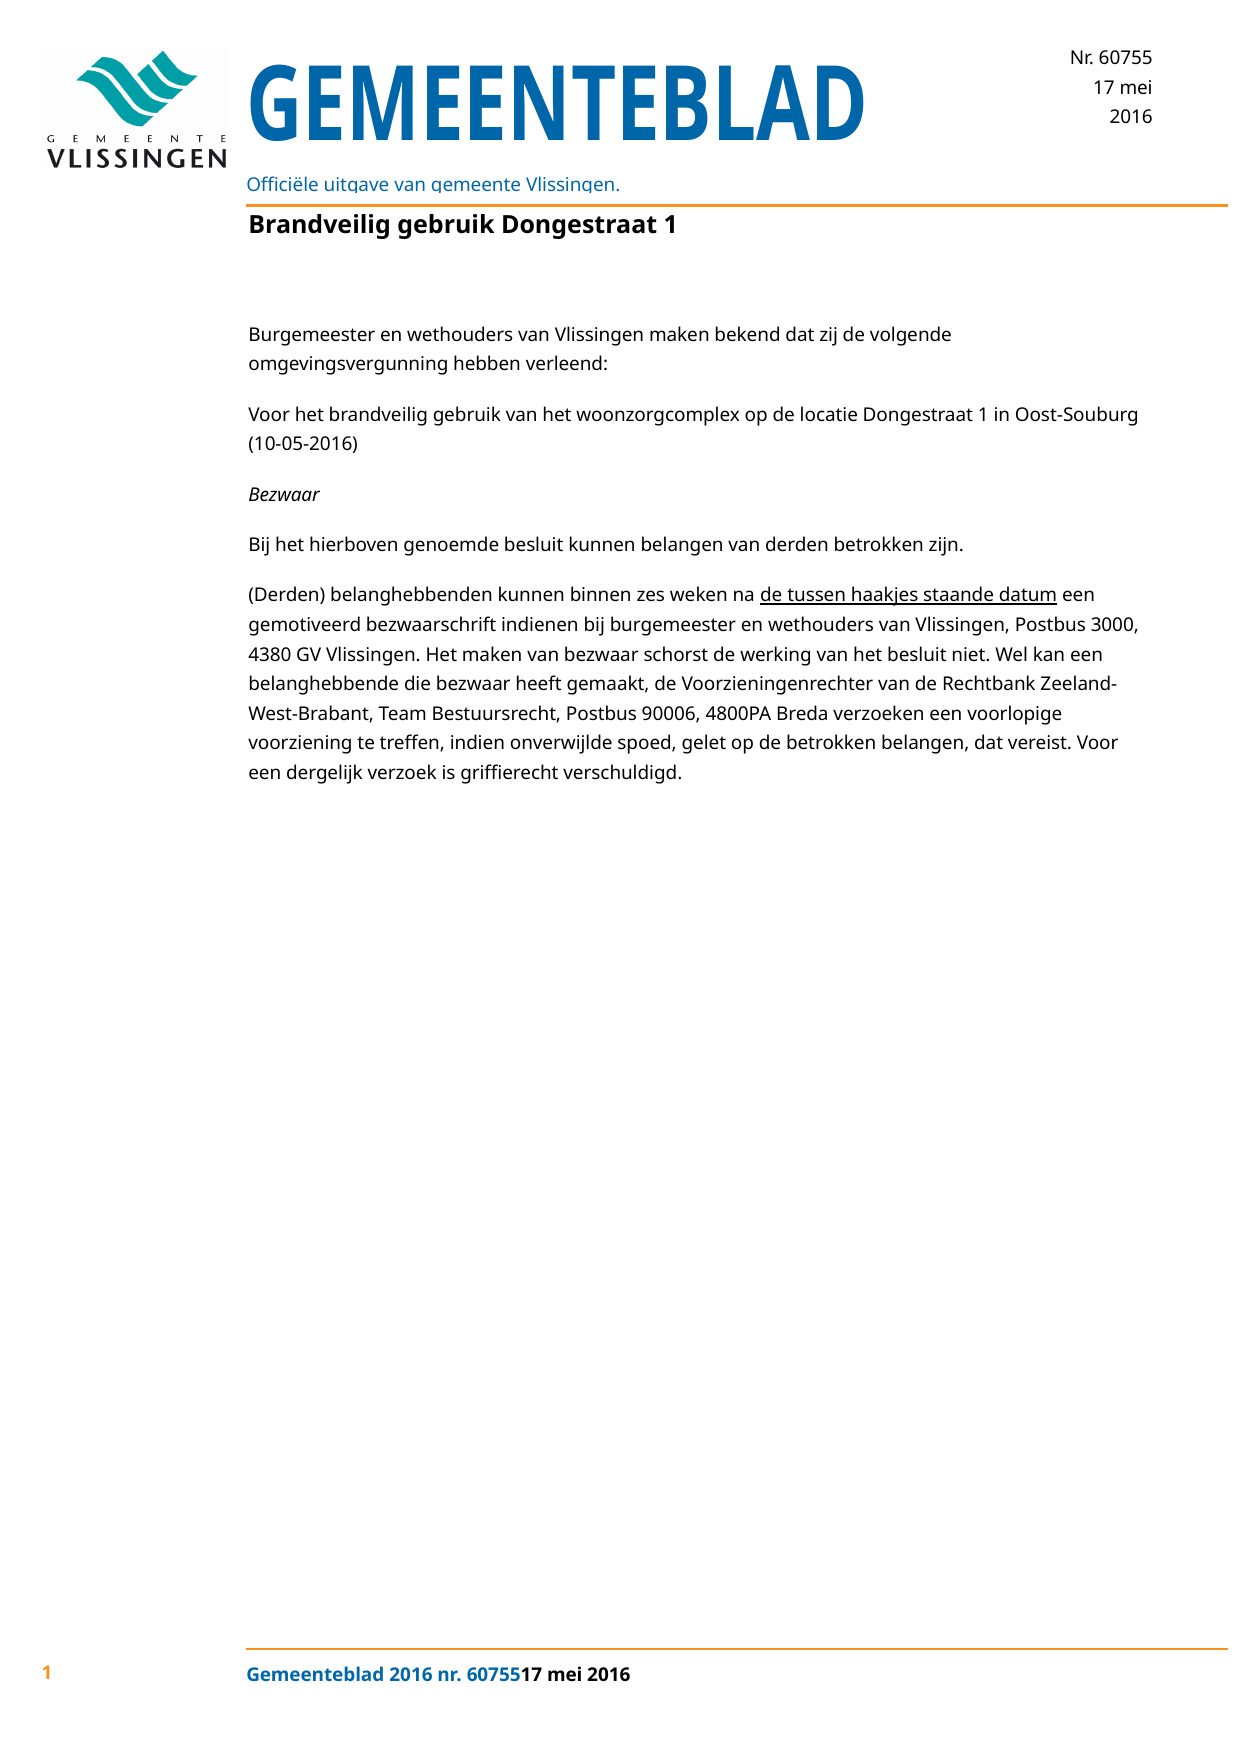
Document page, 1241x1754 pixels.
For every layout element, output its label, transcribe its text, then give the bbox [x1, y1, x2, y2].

text Brandveilig gebruik Dongestraat 1 [248, 207, 1152, 241]
text Voor het brandveilig gebruik van het woonzorgcomplex op de locatie Dongestraat 1 in Oost-Souburg (10-05-2016) [248, 401, 1152, 456]
text Burgemeester en wethouders van Vlissingen maken bekend dat zij de volgende omgevingsvergunning hebben verleend: [248, 321, 1152, 376]
picture [41, 47, 231, 172]
text Bezwaar [248, 481, 1152, 506]
text (Derden) belanghebbenden kunnen binnen zes weken na de tussen haakjes staande datum een gemotiveerd bezwaarschrift indienen bij burgemeester en wethouders van Vlissingen, Postbus 3000, 4380 GV Vlissingen. Het maken van bezwaar schorst de werking van het besluit niet. Wel kan een belanghebbende die bezwaar heeft gemaakt, de Voorzieningenrechter van de Rechtbank Zeeland-West-Brabant, Team Bestuursrecht, Postbus 90006, 4800PA Breda verzoeken een voorlopige voorziening te treffen, indien onverwijlde spoed, gelet op de betrokken belangen, dat vereist. Voor een dergelijk verzoek is griffierecht verschuldigd. [248, 582, 1152, 785]
text Bij het hierboven genoemde besluit kunnen belangen van derden betrokken zijn. [248, 531, 1152, 557]
